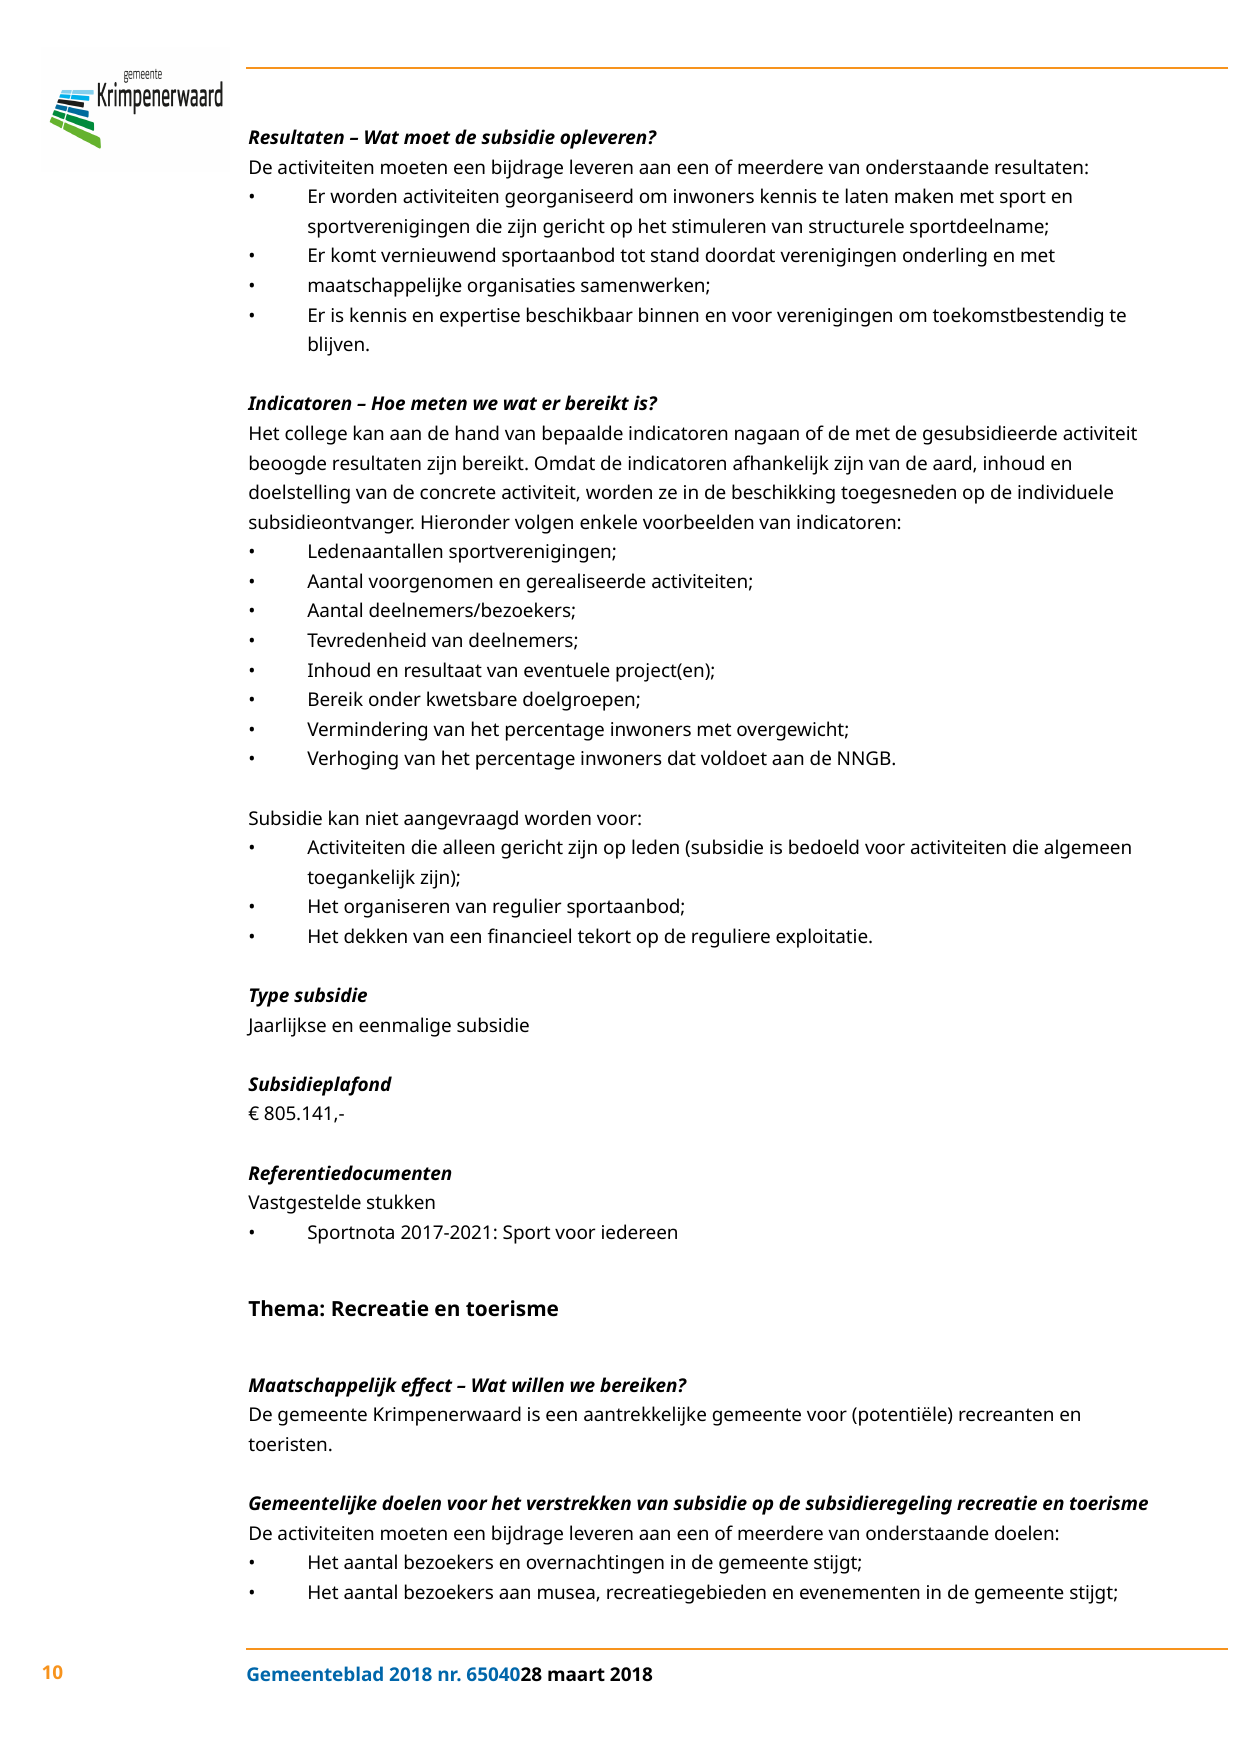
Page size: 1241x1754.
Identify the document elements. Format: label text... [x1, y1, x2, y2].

picture [41, 47, 231, 172]
text De activiteiten moeten een bijdrage leveren aan een of meerdere van onderstaande doelen: [248, 1520, 1152, 1546]
list Activiteiten die alleen gericht zijn op leden (subsidie is bedoeld voor activiteiten die algemeen toegankelijk zijn); [248, 834, 1152, 890]
text Referentiedocumenten [248, 1160, 1152, 1186]
list maatschappelijke organisaties samenwerken; [248, 272, 1152, 298]
text De gemeente Krimpenerwaard is een aantrekkelijke gemeente voor (potentiële) recreanten en toeristen. [248, 1401, 1152, 1457]
text Het college kan aan de hand van bepaalde indicatoren nagaan of de met de gesubsidieerde activiteit beoogde resultaten zijn bereikt. Omdat de indicatoren afhankelijk zijn van de aard, inhoud en doelstelling van de concrete activiteit, worden ze in de beschikking toegesneden op de individuele subsidieontvanger. Hieronder volgen enkele voorbeelden van indicatoren: [248, 420, 1152, 535]
list Het organiseren van regulier sportaanbod; [248, 893, 1152, 919]
text Subsidieplafond [248, 1071, 1152, 1097]
list Verhoging van het percentage inwoners dat voldoet aan de NNGB. [248, 746, 1152, 771]
list Tevredenheid van deelnemers; [248, 627, 1152, 653]
list Ledenaantallen sportverenigingen; [248, 538, 1152, 564]
text Jaarlijkse en eenmalige subsidie [248, 1012, 1152, 1038]
text Thema: Recreatie en toerisme [248, 1294, 1152, 1323]
text Type subsidie [248, 982, 1152, 1008]
text Maatschappelijk effect – Wat willen we bereiken? [248, 1372, 1152, 1398]
list Sportnota 2017-2021: Sport voor iedereen [248, 1219, 1152, 1245]
list Aantal voorgenomen en gerealiseerde activiteiten; [248, 568, 1152, 594]
text € 805.141,- [248, 1101, 1152, 1126]
list Er komt vernieuwend sportaanbod tot stand doordat verenigingen onderling en met [248, 243, 1152, 268]
list Er is kennis en expertise beschikbaar binnen en voor verenigingen om toekomstbestendig te blijven. [248, 302, 1152, 357]
list Er worden activiteiten georganiseerd om inwoners kennis te laten maken met sport en sportverenigingen die zijn gericht op het stimuleren van structurele sportdeelname; [248, 183, 1152, 239]
list Bereik onder kwetsbare doelgroepen; [248, 686, 1152, 712]
list Het aantal bezoekers en overnachtingen in de gemeente stijgt; [248, 1549, 1152, 1575]
text Gemeentelijke doelen voor het verstrekken van subsidie op de subsidieregeling recreatie en toerisme [248, 1490, 1152, 1516]
text Vastgestelde stukken [248, 1189, 1152, 1215]
list Het aantal bezoekers aan musea, recreatiegebieden en evenementen in de gemeente stijgt; [248, 1579, 1152, 1605]
text Indicatoren – Hoe meten we wat er bereikt is? [248, 391, 1152, 416]
text Subsidie kan niet aangevraagd worden voor: [248, 805, 1152, 831]
list Het dekken van een financieel tekort op de reguliere exploitatie. [248, 923, 1152, 949]
text Resultaten – Wat moet de subsidie opleveren? [248, 124, 1152, 150]
list Aantal deelnemers/bezoekers; [248, 598, 1152, 623]
text De activiteiten moeten een bijdrage leveren aan een of meerdere van onderstaande resultaten: [248, 154, 1152, 180]
list Vermindering van het percentage inwoners met overgewicht; [248, 716, 1152, 742]
list Inhoud en resultaat van eventuele project(en); [248, 657, 1152, 683]
